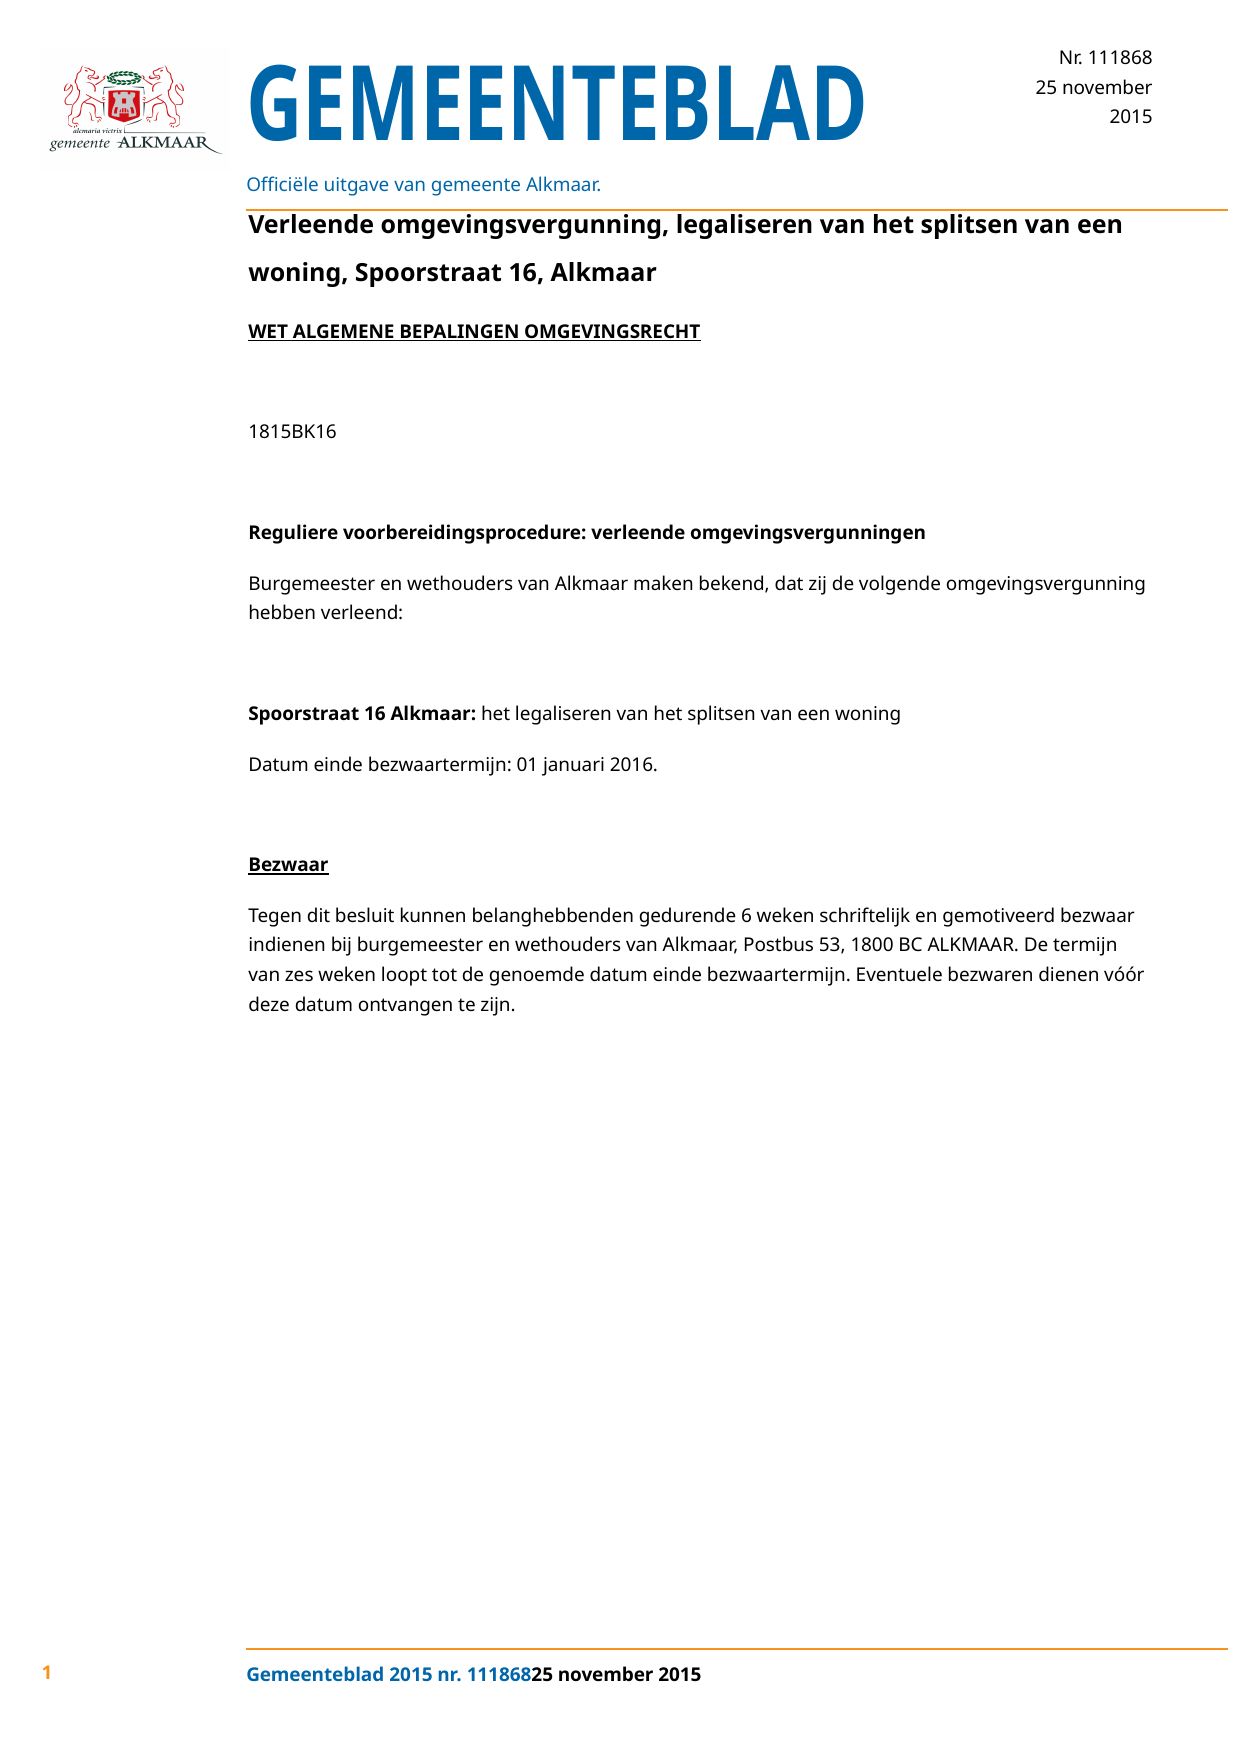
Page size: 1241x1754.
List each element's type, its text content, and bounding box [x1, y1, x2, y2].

text Datum einde bezwaartermijn: 01 januari 2016. [248, 751, 1152, 777]
text WET ALGEMENE BEPALINGEN OMGEVINGSRECHT [248, 318, 1152, 344]
picture [41, 47, 231, 172]
text Burgemeester en wethouders van Alkmaar maken bekend, dat zij de volgende omgevingsvergunning hebben verleend: [248, 570, 1152, 625]
text Reguliere voorbereidingsprocedure: verleende omgevingsvergunningen [248, 519, 1152, 545]
text Tegen dit besluit kunnen belanghebbenden gedurende 6 weken schriftelijk en gemotiveerd bezwaar indienen bij burgemeester en wethouders van Alkmaar, Postbus 53, 1800 BC ALKMAAR. De termijn van zes weken loopt tot de genoemde datum einde bezwaartermijn. Eventuele bezwaren dienen vóór deze datum ontvangen te zijn. [248, 902, 1152, 1017]
text Bezwaar [248, 852, 1152, 877]
text Spoorstraat 16 Alkmaar: het legaliseren van het splitsen van een woning [248, 700, 1152, 726]
text 1815BK16 [248, 419, 1152, 444]
text Verleende omgevingsvergunning, legaliseren van het splitsen van een woning, Spoorstraat 16, Alkmaar [248, 211, 1152, 288]
